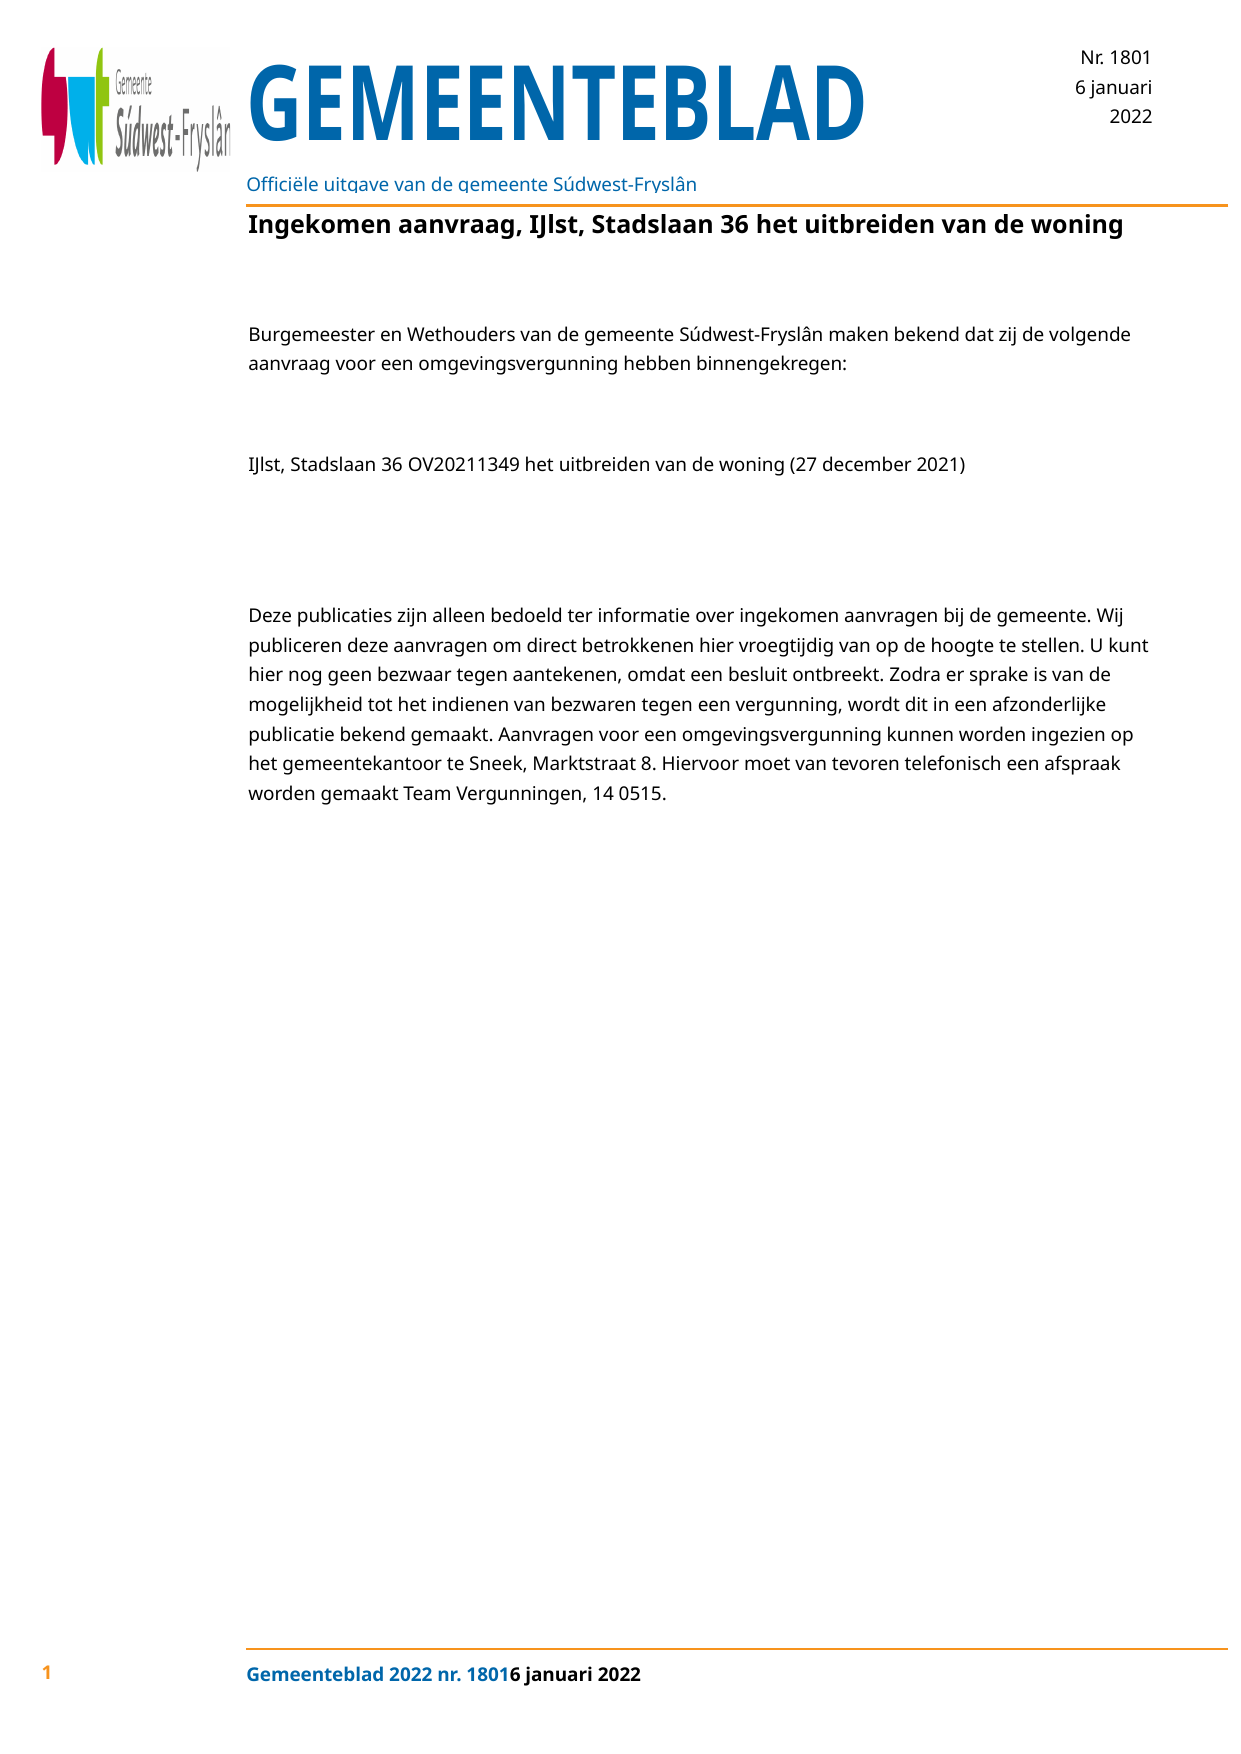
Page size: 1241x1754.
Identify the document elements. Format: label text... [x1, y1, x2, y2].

text Deze publicaties zijn alleen bedoeld ter informatie over ingekomen aanvragen bij de gemeente. Wij publiceren deze aanvragen om direct betrokkenen hier vroegtijdig van op de hoogte te stellen. U kunt hier nog geen bezwaar tegen aantekenen, omdat een besluit ontbreekt. Zodra er sprake is van de mogelijkheid tot het indienen van bezwaren tegen een vergunning, wordt dit in een afzonderlijke publicatie bekend gemaakt. Aanvragen voor een omgevingsvergunning kunnen worden ingezien op het gemeentekantoor te Sneek, Marktstraat 8. Hiervoor moet van tevoren telefonisch een afspraak worden gemaakt Team Vergunningen, 14 0515. [248, 602, 1152, 806]
text Ingekomen aanvraag, IJlst, Stadslaan 36 het uitbreiden van de woning [248, 207, 1152, 241]
text IJlst, Stadslaan 36 OV20211349 het uitbreiden van de woning (27 december 2021) [248, 451, 1152, 477]
picture [41, 47, 231, 172]
text Burgemeester en Wethouders van de gemeente Súdwest-Fryslân maken bekend dat zij de volgende aanvraag voor een omgevingsvergunning hebben binnengekregen: [248, 321, 1152, 376]
